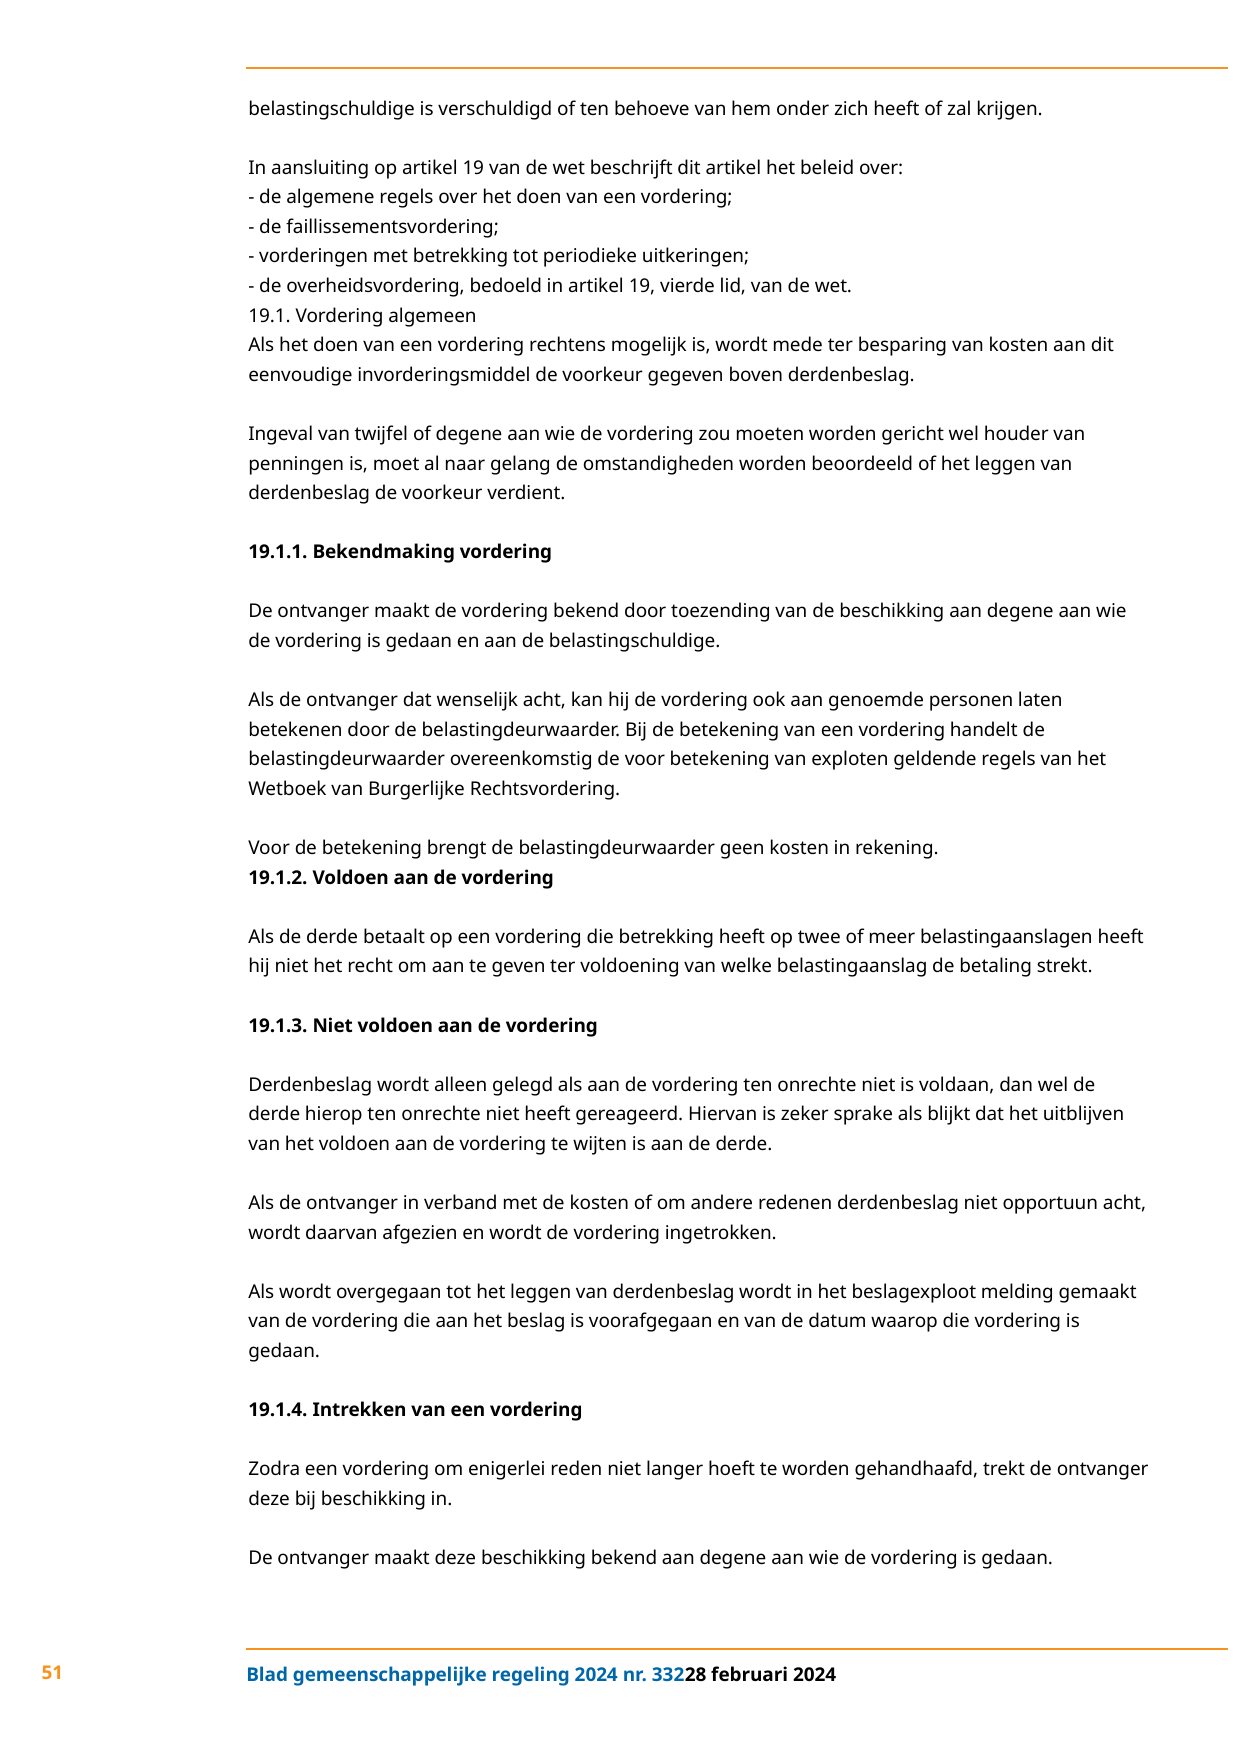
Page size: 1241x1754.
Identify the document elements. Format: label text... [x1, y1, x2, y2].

text - vorderingen met betrekking tot periodieke uitkeringen; [248, 243, 1152, 268]
text Ingeval van twijfel of degene aan wie de vordering zou moeten worden gericht wel houder van penningen is, moet al naar gelang de omstandigheden worden beoordeeld of het leggen van derdenbeslag de voorkeur verdient. [248, 420, 1152, 505]
text Als de derde betaalt op een vordering die betrekking heeft op twee of meer belastingaanslagen heeft hij niet het recht om aan te geven ter voldoening van welke belastingaanslag de betaling strekt. [248, 923, 1152, 978]
text De ontvanger maakt de vordering bekend door toezending van de beschikking aan degene aan wie de vordering is gedaan en aan de belastingschuldige. [248, 598, 1152, 653]
text - de overheidsvordering, bedoeld in artikel 19, vierde lid, van de wet. [248, 272, 1152, 298]
text 19.1.4. Intrekken van een vordering [248, 1396, 1152, 1422]
text Als de ontvanger dat wenselijk acht, kan hij de vordering ook aan genoemde personen laten betekenen door de belastingdeurwaarder. Bij de betekening van een vordering handelt de belastingdeurwaarder overeenkomstig de voor betekening van exploten geldende regels van het Wetboek van Burgerlijke Rechtsvordering. [248, 686, 1152, 801]
text 19.1.2. Voldoen aan de vordering [248, 864, 1152, 890]
text 19.1.1. Bekendmaking vordering [248, 538, 1152, 564]
text - de faillissementsvordering; [248, 213, 1152, 239]
text De ontvanger maakt deze beschikking bekend aan degene aan wie de vordering is gedaan. [248, 1544, 1152, 1570]
text In aansluiting op artikel 19 van de wet beschrijft dit artikel het beleid over: [248, 154, 1152, 180]
text Derdenbeslag wordt alleen gelegd als aan de vordering ten onrechte niet is voldaan, dan wel de derde hierop ten onrechte niet heeft gereageerd. Hiervan is zeker sprake als blijkt dat het uitblijven van het voldoen aan de vordering te wijten is aan de derde. [248, 1071, 1152, 1156]
picture [41, 47, 231, 172]
text Als wordt overgegaan tot het leggen van derdenbeslag wordt in het beslagexploot melding gemaakt van de vordering die aan het beslag is voorafgegaan en van de datum waarop die vordering is gedaan. [248, 1278, 1152, 1363]
text Zodra een vordering om enigerlei reden niet langer hoeft te worden gehandhaafd, trekt de ontvanger deze bij beschikking in. [248, 1456, 1152, 1511]
text 19.1. Vordering algemeen [248, 302, 1152, 328]
text Als de ontvanger in verband met de kosten of om andere redenen derdenbeslag niet opportuun acht, wordt daarvan afgezien en wordt de vordering ingetrokken. [248, 1189, 1152, 1245]
text - de algemene regels over het doen van een vordering; [248, 183, 1152, 209]
text 19.1.3. Niet voldoen aan de vordering [248, 1012, 1152, 1038]
text Als het doen van een vordering rechtens mogelijk is, wordt mede ter besparing van kosten aan dit eenvoudige invorderingsmiddel de voorkeur gegeven boven derdenbeslag. [248, 331, 1152, 387]
text belastingschuldige is verschuldigd of ten behoeve van hem onder zich heeft of zal krijgen. [248, 95, 1152, 121]
text Voor de betekening brengt de belastingdeurwaarder geen kosten in rekening. [248, 834, 1152, 860]
